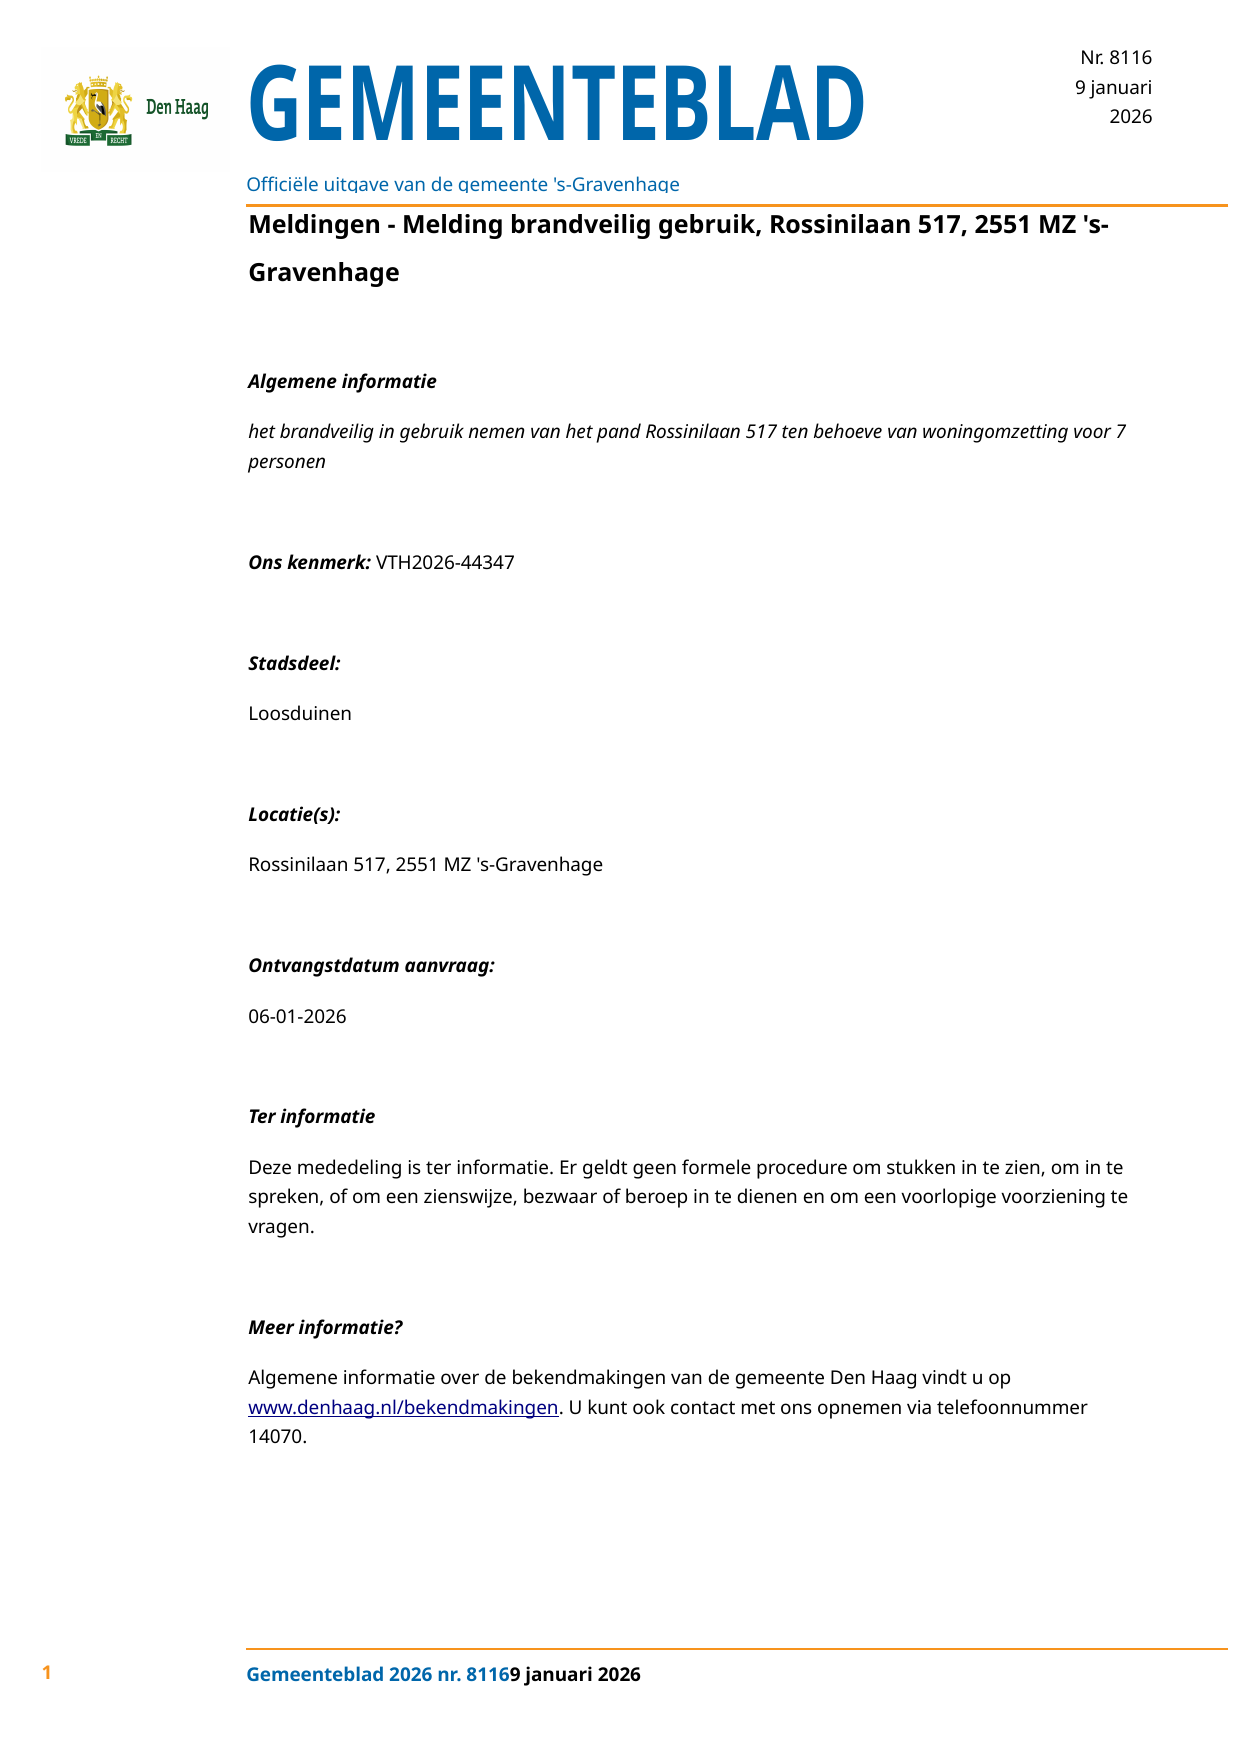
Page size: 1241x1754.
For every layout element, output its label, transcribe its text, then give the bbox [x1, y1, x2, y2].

text Meer informatie? [248, 1314, 1152, 1340]
text Ter informatie [248, 1104, 1152, 1129]
text Ons kenmerk: VTH2026-44347 [248, 549, 1152, 575]
text Rossinilaan 517, 2551 MZ 's-Gravenhage [248, 852, 1152, 877]
text het brandveilig in gebruik nemen van het pand Rossinilaan 517 ten behoeve van woningomzetting voor 7 personen [248, 419, 1152, 474]
text Algemene informatie over de bekendmakingen van de gemeente Den Haag vindt u op www.denhaag.nl/bekendmakingen. U kunt ook contact met ons opnemen via telefoonnummer 14070. [248, 1364, 1152, 1449]
text Meldingen - Melding brandveilig gebruik, Rossinilaan 517, 2551 MZ 's-Gravenhage [248, 207, 1152, 288]
text Deze mededeling is ter informatie. Er geldt geen formele procedure om stukken in te zien, om in te spreken, of om een zienswijze, bezwaar of beroep in te dienen en om een voorlopige voorziening te vragen. [248, 1154, 1152, 1239]
text Stadsdeel: [248, 650, 1152, 676]
text Ontvangstdatum aanvraag: [248, 952, 1152, 978]
text Locatie(s): [248, 801, 1152, 827]
text Algemene informatie [248, 368, 1152, 394]
picture [41, 47, 231, 172]
text 06-01-2026 [248, 1003, 1152, 1029]
text Loosduinen [248, 700, 1152, 726]
